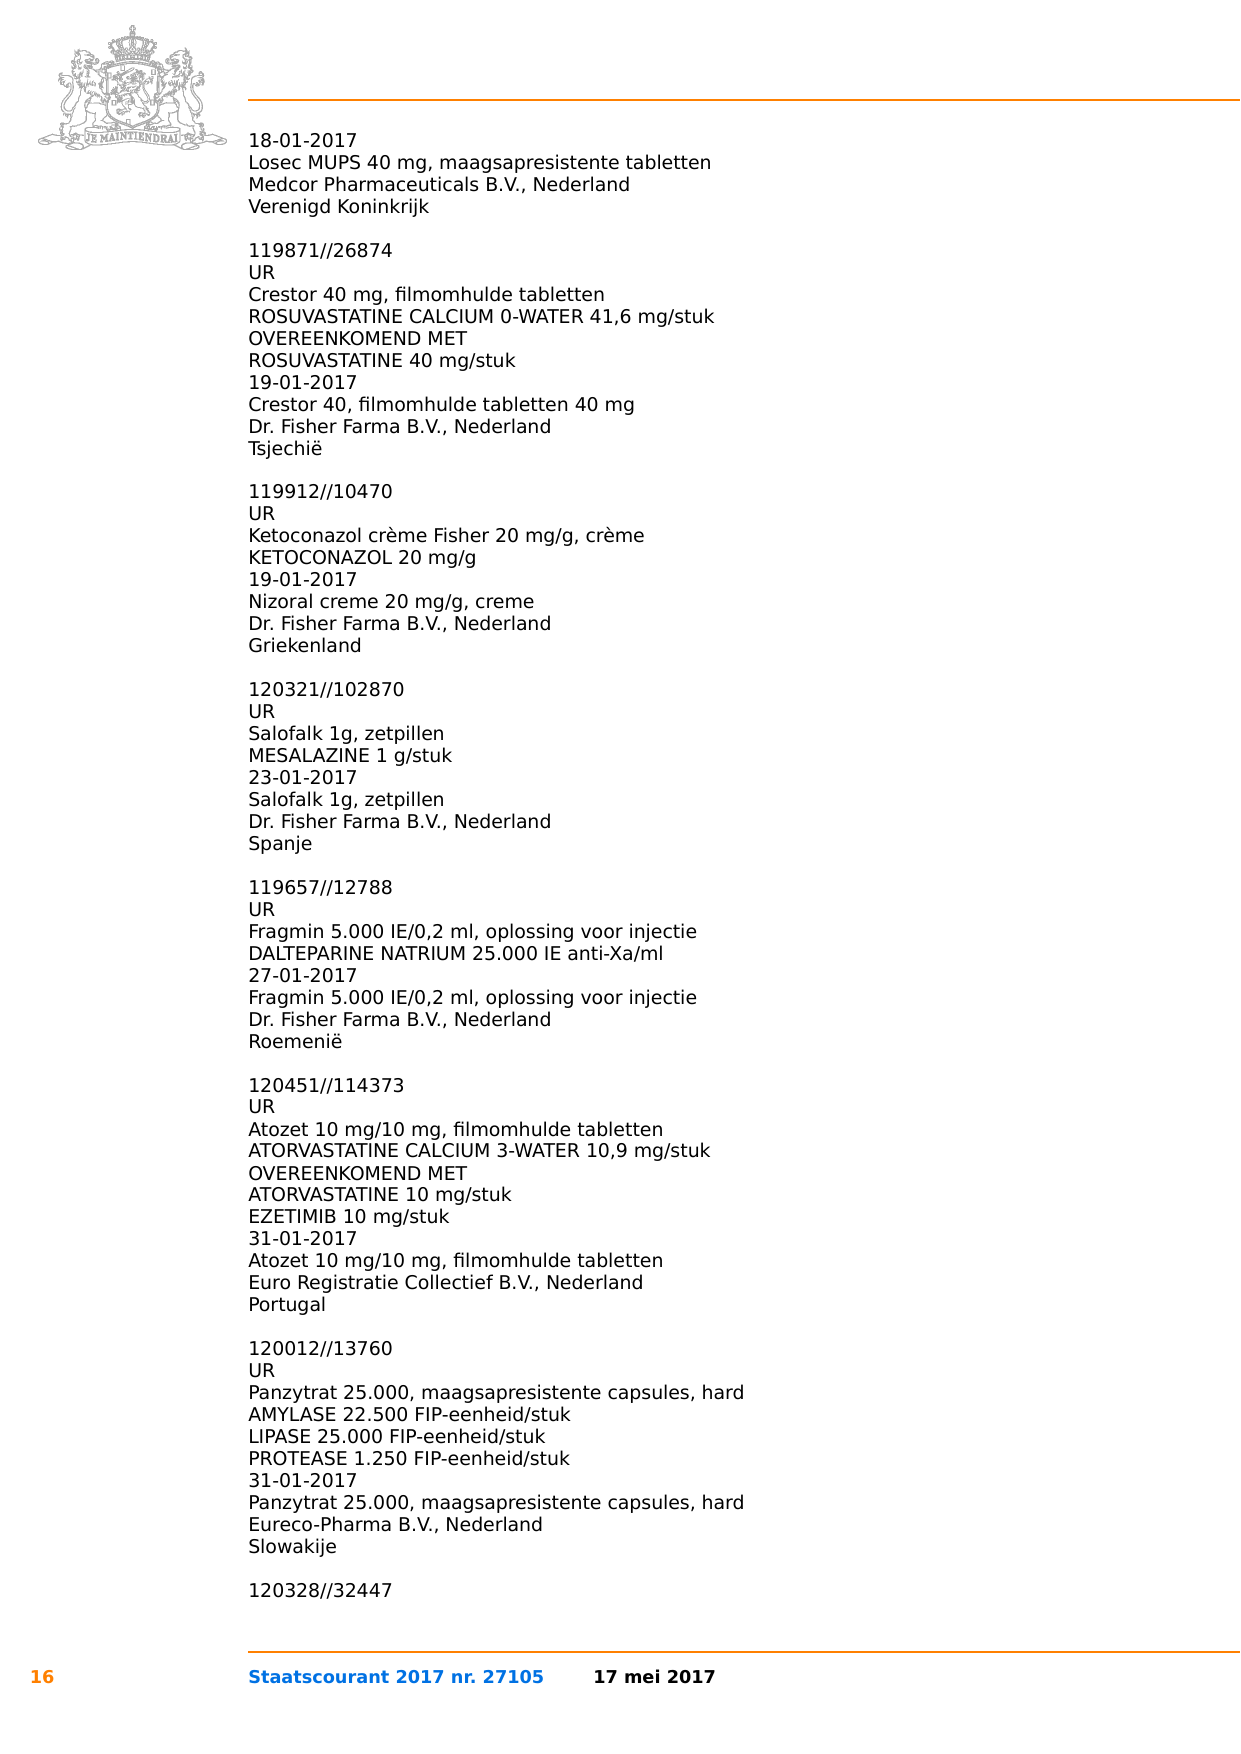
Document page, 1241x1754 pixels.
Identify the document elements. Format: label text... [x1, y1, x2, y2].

text ATORVASTATINE 10 mg/stuk [248, 1184, 1163, 1206]
text 119871//26874 [248, 240, 1163, 262]
text EZETIMIB 10 mg/stuk [248, 1206, 1163, 1228]
text 31-01-2017 [248, 1228, 1163, 1250]
text 27-01-2017 [248, 965, 1163, 987]
text Dr. Fisher Farma B.V., Nederland [248, 1009, 1163, 1031]
text 120451//114373 [248, 1074, 1163, 1096]
text Crestor 40, filmomhulde tabletten 40 mg [248, 393, 1163, 416]
text Euro Registratie Collectief B.V., Nederland [248, 1272, 1163, 1294]
text MESALAZINE 1 g/stuk [248, 745, 1163, 767]
text Slowakije [248, 1536, 1163, 1558]
text UR [248, 503, 1163, 525]
text OVEREENKOMEND MET [248, 1162, 1163, 1184]
text 18-01-2017 [248, 130, 1163, 152]
text DALTEPARINE NATRIUM 25.000 IE anti-Xa/ml [248, 943, 1163, 965]
text 120012//13760 [248, 1338, 1163, 1360]
text Portugal [248, 1294, 1163, 1316]
text Salofalk 1g, zetpillen [248, 789, 1163, 811]
text Panzytrat 25.000, maagsapresistente capsules, hard [248, 1382, 1163, 1404]
text Dr. Fisher Farma B.V., Nederland [248, 811, 1163, 833]
text Tsjechië [248, 437, 1163, 459]
text PROTEASE 1.250 FIP-eenheid/stuk [248, 1448, 1163, 1470]
text 119912//10470 [248, 481, 1163, 503]
text Dr. Fisher Farma B.V., Nederland [248, 613, 1163, 635]
text Nizoral creme 20 mg/g, creme [248, 591, 1163, 613]
text LIPASE 25.000 FIP-eenheid/stuk [248, 1426, 1163, 1448]
text 19-01-2017 [248, 569, 1163, 591]
text 120321//102870 [248, 679, 1163, 701]
text Panzytrat 25.000, maagsapresistente capsules, hard [248, 1492, 1163, 1514]
text Dr. Fisher Farma B.V., Nederland [248, 416, 1163, 437]
text Griekenland [248, 635, 1163, 657]
text Fragmin 5.000 IE/0,2 ml, oplossing voor injectie [248, 987, 1163, 1009]
text Verenigd Koninkrijk [248, 196, 1163, 218]
text Crestor 40 mg, filmomhulde tabletten [248, 284, 1163, 306]
text 120328//32447 [248, 1580, 1163, 1602]
text UR [248, 899, 1163, 921]
text UR [248, 1096, 1163, 1118]
text 19-01-2017 [248, 372, 1163, 393]
text 23-01-2017 [248, 767, 1163, 789]
text Spanje [248, 833, 1163, 855]
text 31-01-2017 [248, 1470, 1163, 1492]
text Medcor Pharmaceuticals B.V., Nederland [248, 174, 1163, 196]
text Salofalk 1g, zetpillen [248, 723, 1163, 745]
text Losec MUPS 40 mg, maagsapresistente tabletten [248, 152, 1163, 174]
text UR [248, 701, 1163, 723]
text 119657//12788 [248, 877, 1163, 899]
text Roemenië [248, 1031, 1163, 1053]
text UR [248, 1360, 1163, 1382]
text Atozet 10 mg/10 mg, filmomhulde tabletten [248, 1250, 1163, 1272]
text OVEREENKOMEND MET [248, 328, 1163, 349]
text ROSUVASTATINE CALCIUM 0-WATER 41,6 mg/stuk [248, 306, 1163, 328]
text ROSUVASTATINE 40 mg/stuk [248, 349, 1163, 372]
text ATORVASTATINE CALCIUM 3-WATER 10,9 mg/stuk [248, 1140, 1163, 1162]
text Ketoconazol crème Fisher 20 mg/g, crème [248, 525, 1163, 547]
text Atozet 10 mg/10 mg, filmomhulde tabletten [248, 1118, 1163, 1140]
text AMYLASE 22.500 FIP-eenheid/stuk [248, 1404, 1163, 1426]
text UR [248, 262, 1163, 284]
text KETOCONAZOL 20 mg/g [248, 547, 1163, 569]
text Fragmin 5.000 IE/0,2 ml, oplossing voor injectie [248, 921, 1163, 943]
picture [38, 25, 227, 150]
text Eureco-Pharma B.V., Nederland [248, 1514, 1163, 1536]
